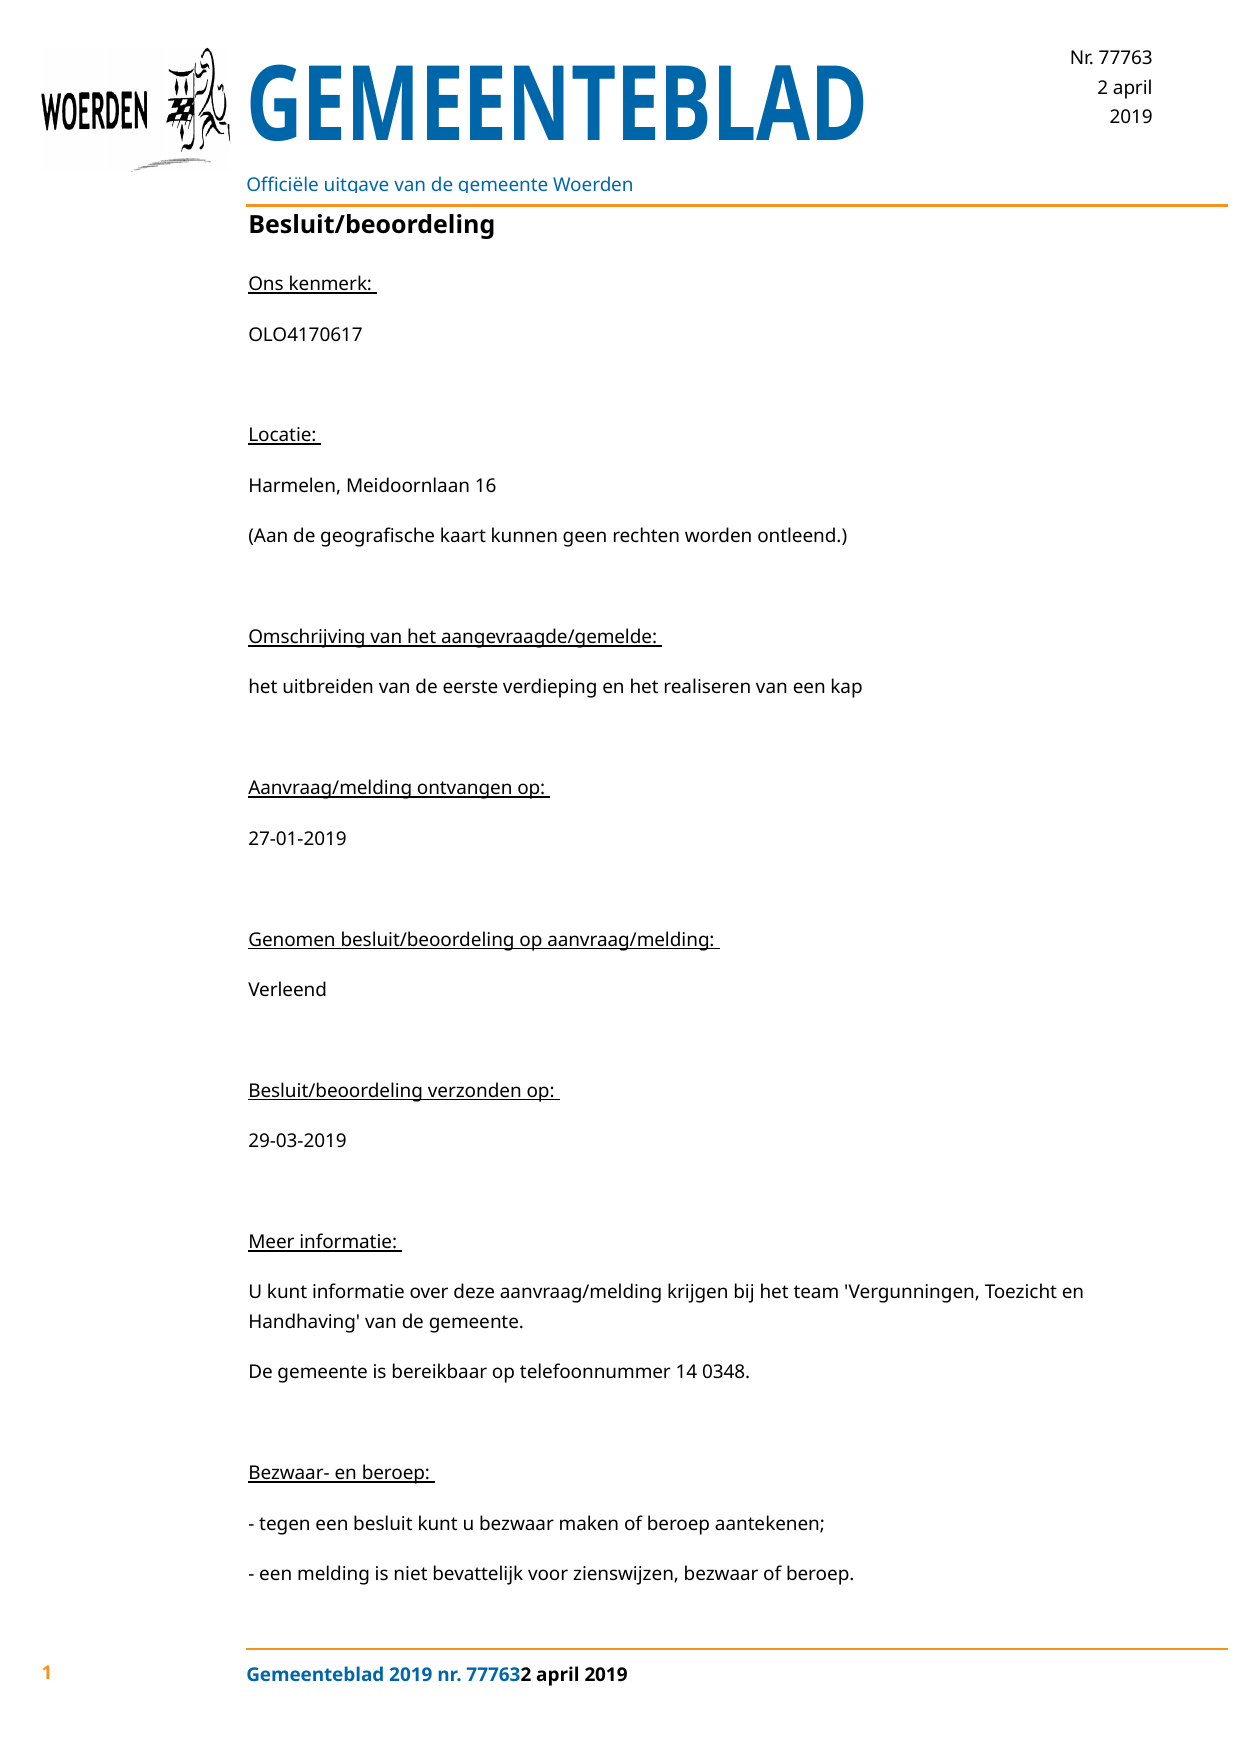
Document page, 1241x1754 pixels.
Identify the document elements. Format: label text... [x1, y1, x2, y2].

text Harmelen, Meidoornlaan 16 [248, 472, 1152, 498]
text Meer informatie: [248, 1228, 1152, 1254]
text OLO4170617 [248, 321, 1152, 346]
text Besluit/beoordeling verzonden op: [248, 1077, 1152, 1103]
text 27-01-2019 [248, 825, 1152, 851]
text Genomen besluit/beoordeling op aanvraag/melding: [248, 926, 1152, 951]
picture [41, 47, 231, 172]
text De gemeente is bereikbaar op telefoonnummer 14 0348. [248, 1359, 1152, 1384]
text Locatie: [248, 422, 1152, 447]
text Aanvraag/melding ontvangen op: [248, 774, 1152, 800]
text het uitbreiden van de eerste verdieping en het realiseren van een kap [248, 674, 1152, 699]
text (Aan de geografische kaart kunnen geen rechten worden ontleend.) [248, 522, 1152, 548]
text Bezwaar- en beroep: [248, 1459, 1152, 1485]
text 29-03-2019 [248, 1127, 1152, 1153]
text Ons kenmerk: [248, 270, 1152, 296]
text Besluit/beoordeling [248, 207, 1152, 241]
text Omschrijving van het aangevraagde/gemelde: [248, 623, 1152, 649]
text U kunt informatie over deze aanvraag/melding krijgen bij het team 'Vergunningen, Toezicht en Handhaving' van de gemeente. [248, 1279, 1152, 1334]
text - een melding is niet bevattelijk voor zienswijzen, bezwaar of beroep. [248, 1560, 1152, 1586]
text - tegen een besluit kunt u bezwaar maken of beroep aantekenen; [248, 1510, 1152, 1536]
text Verleend [248, 976, 1152, 1002]
